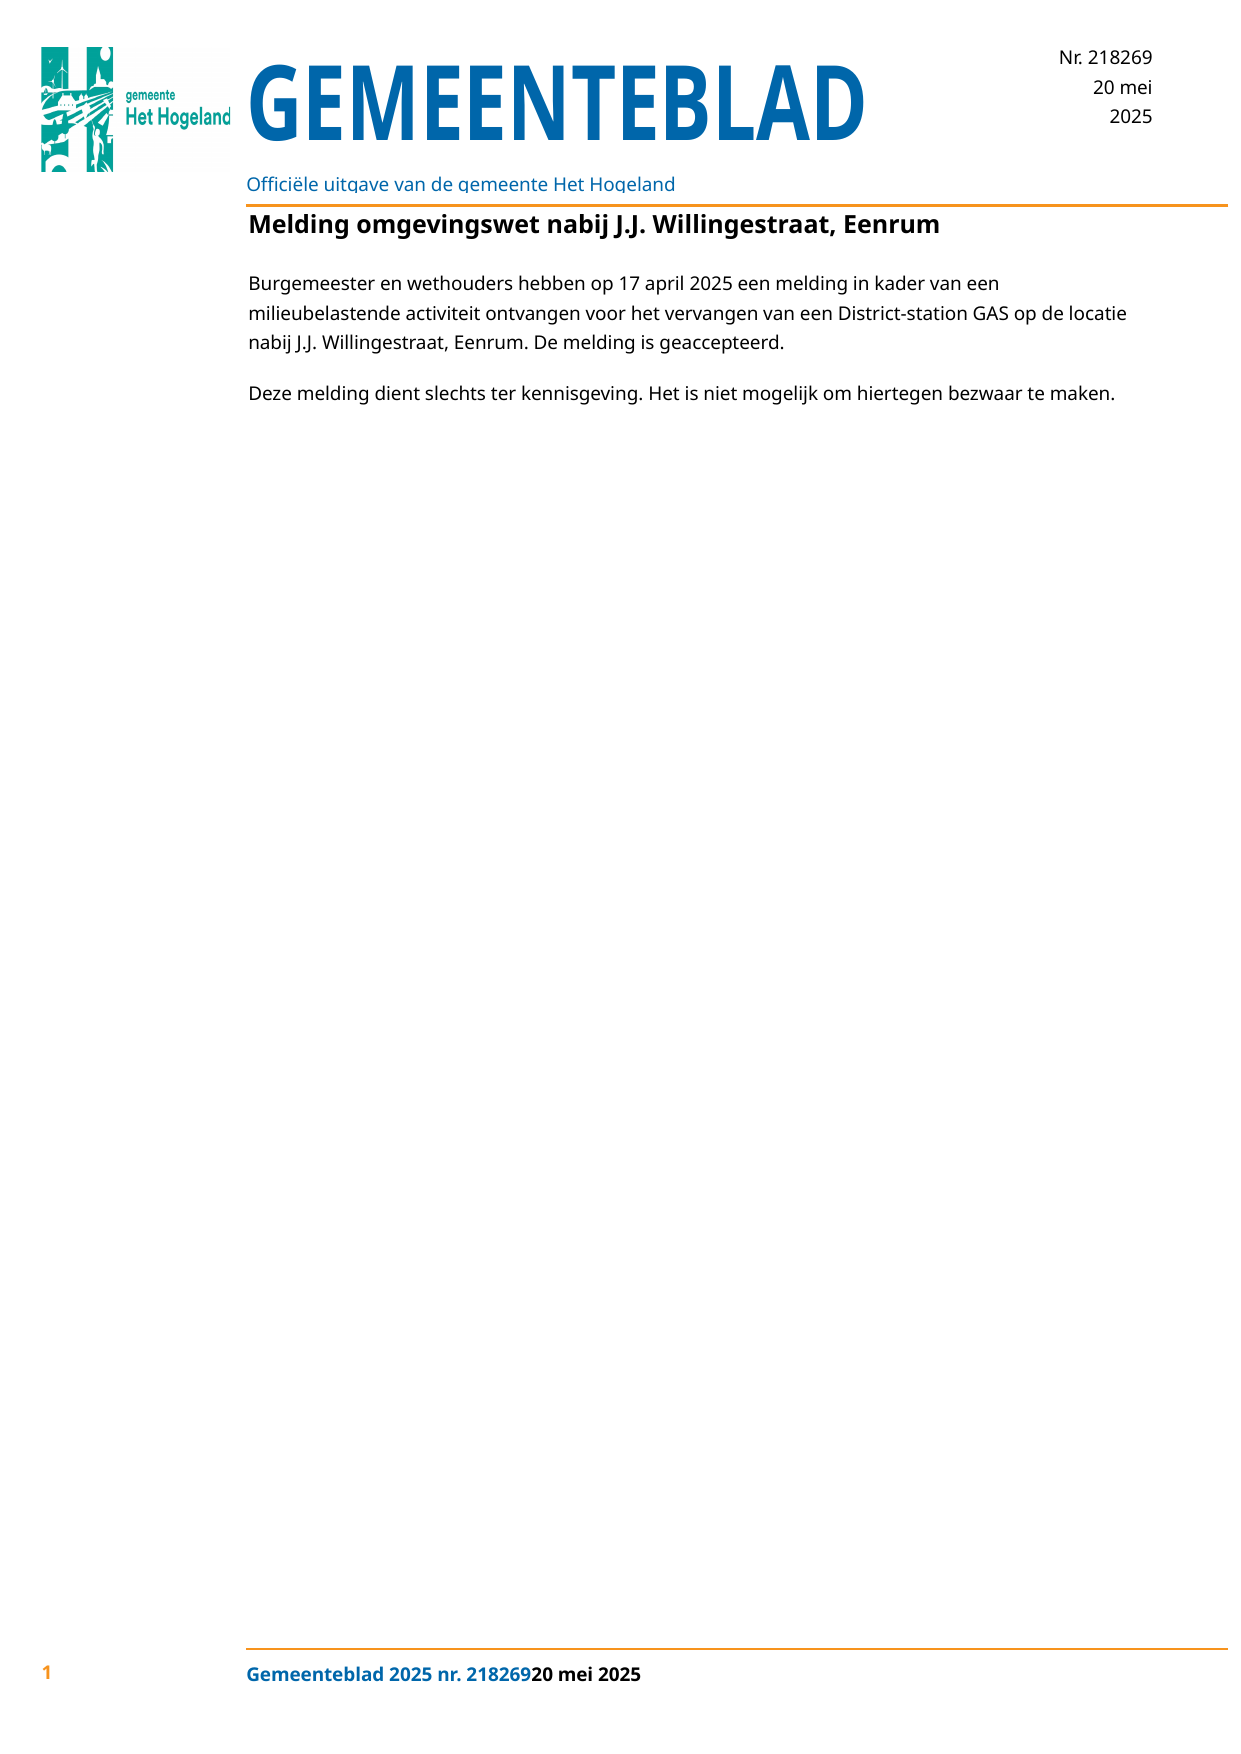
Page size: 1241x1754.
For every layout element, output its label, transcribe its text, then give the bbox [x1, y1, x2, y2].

text Melding omgevingswet nabij J.J. Willingestraat, Eenrum [248, 207, 1152, 241]
text Burgemeester en wethouders hebben op 17 april 2025 een melding in kader van een milieubelastende activiteit ontvangen voor het vervangen van een District-station GAS op de locatie nabij J.J. Willingestraat, Eenrum. De melding is geaccepteerd. [248, 270, 1152, 355]
picture [41, 47, 231, 172]
text Deze melding dient slechts ter kennisgeving. Het is niet mogelijk om hiertegen bezwaar te maken. [248, 380, 1152, 406]
